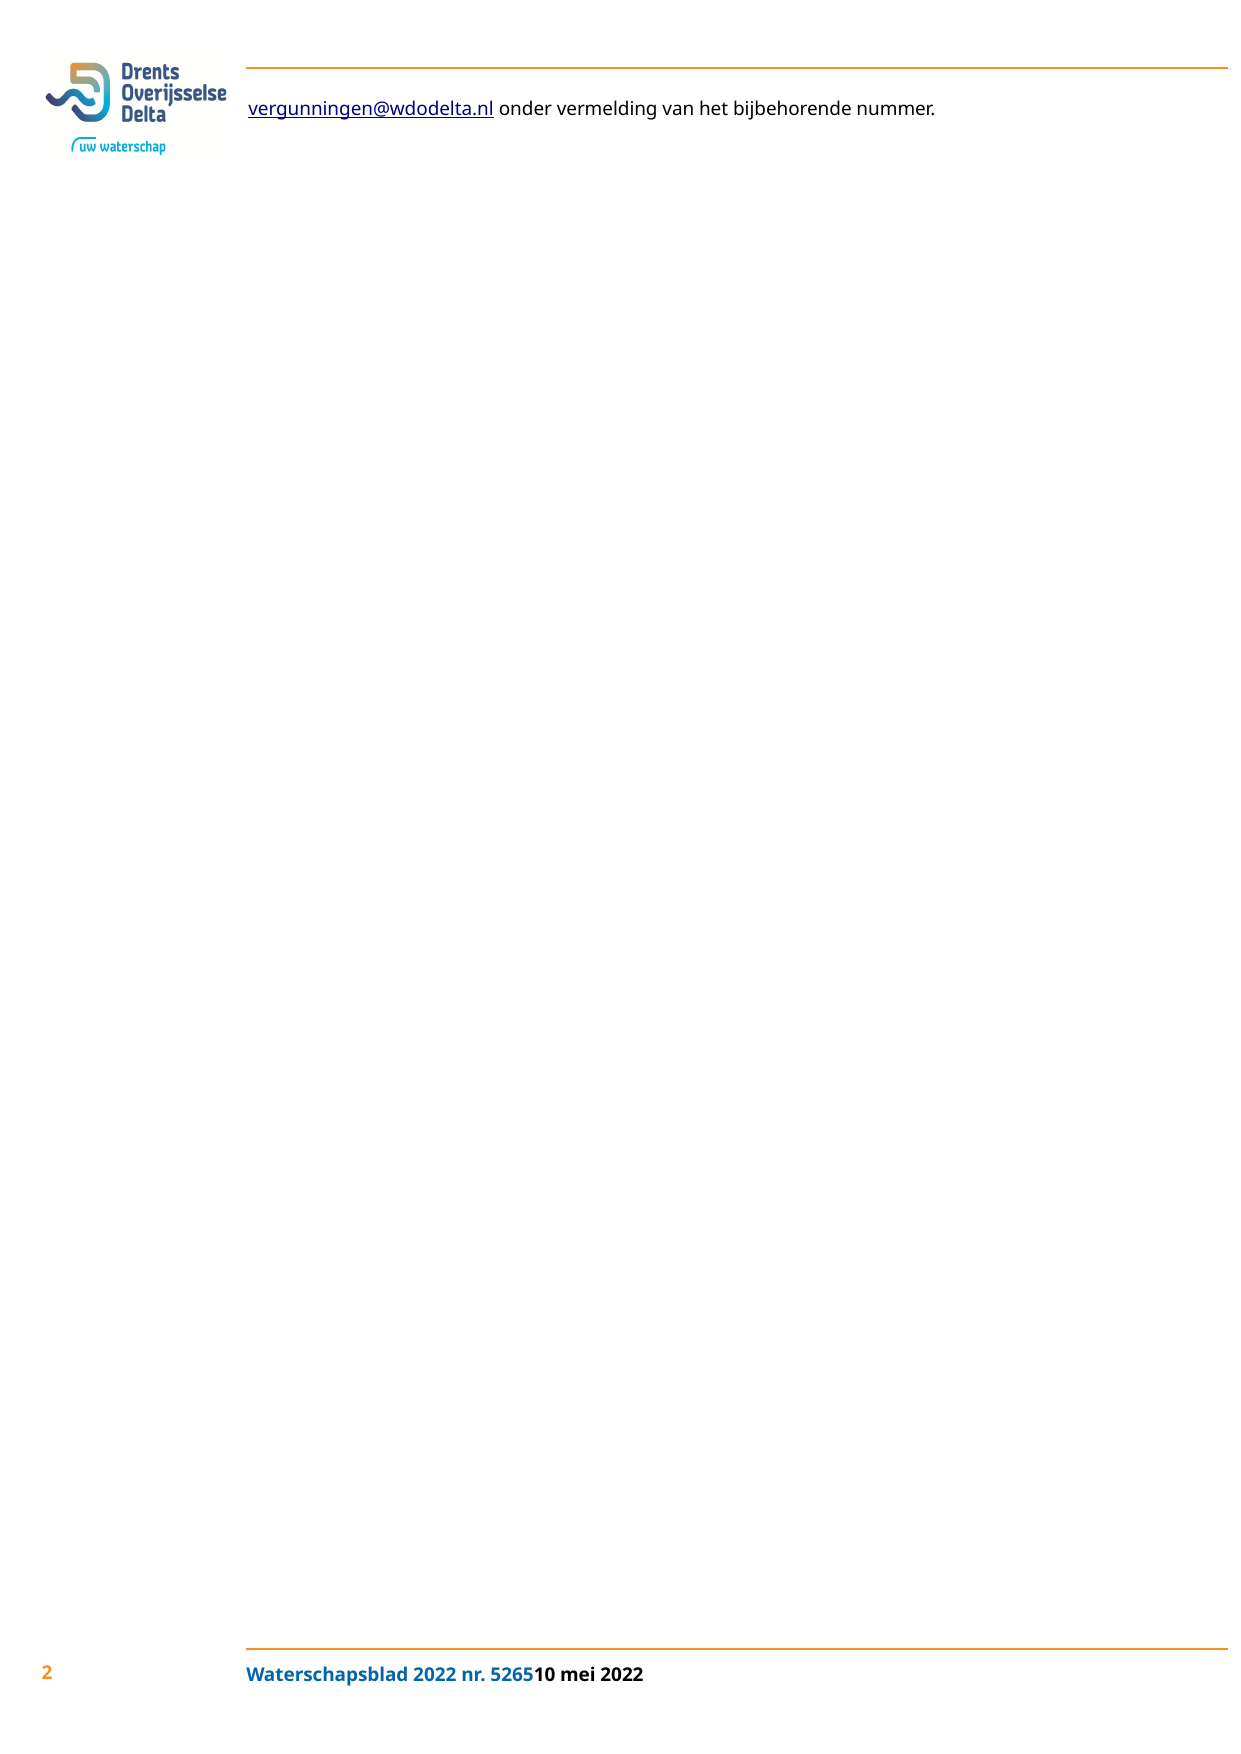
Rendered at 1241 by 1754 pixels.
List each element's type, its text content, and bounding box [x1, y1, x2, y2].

picture [41, 47, 231, 172]
text vergunningen@wdodelta.nl onder vermelding van het bijbehorende nummer. [248, 95, 1152, 121]
